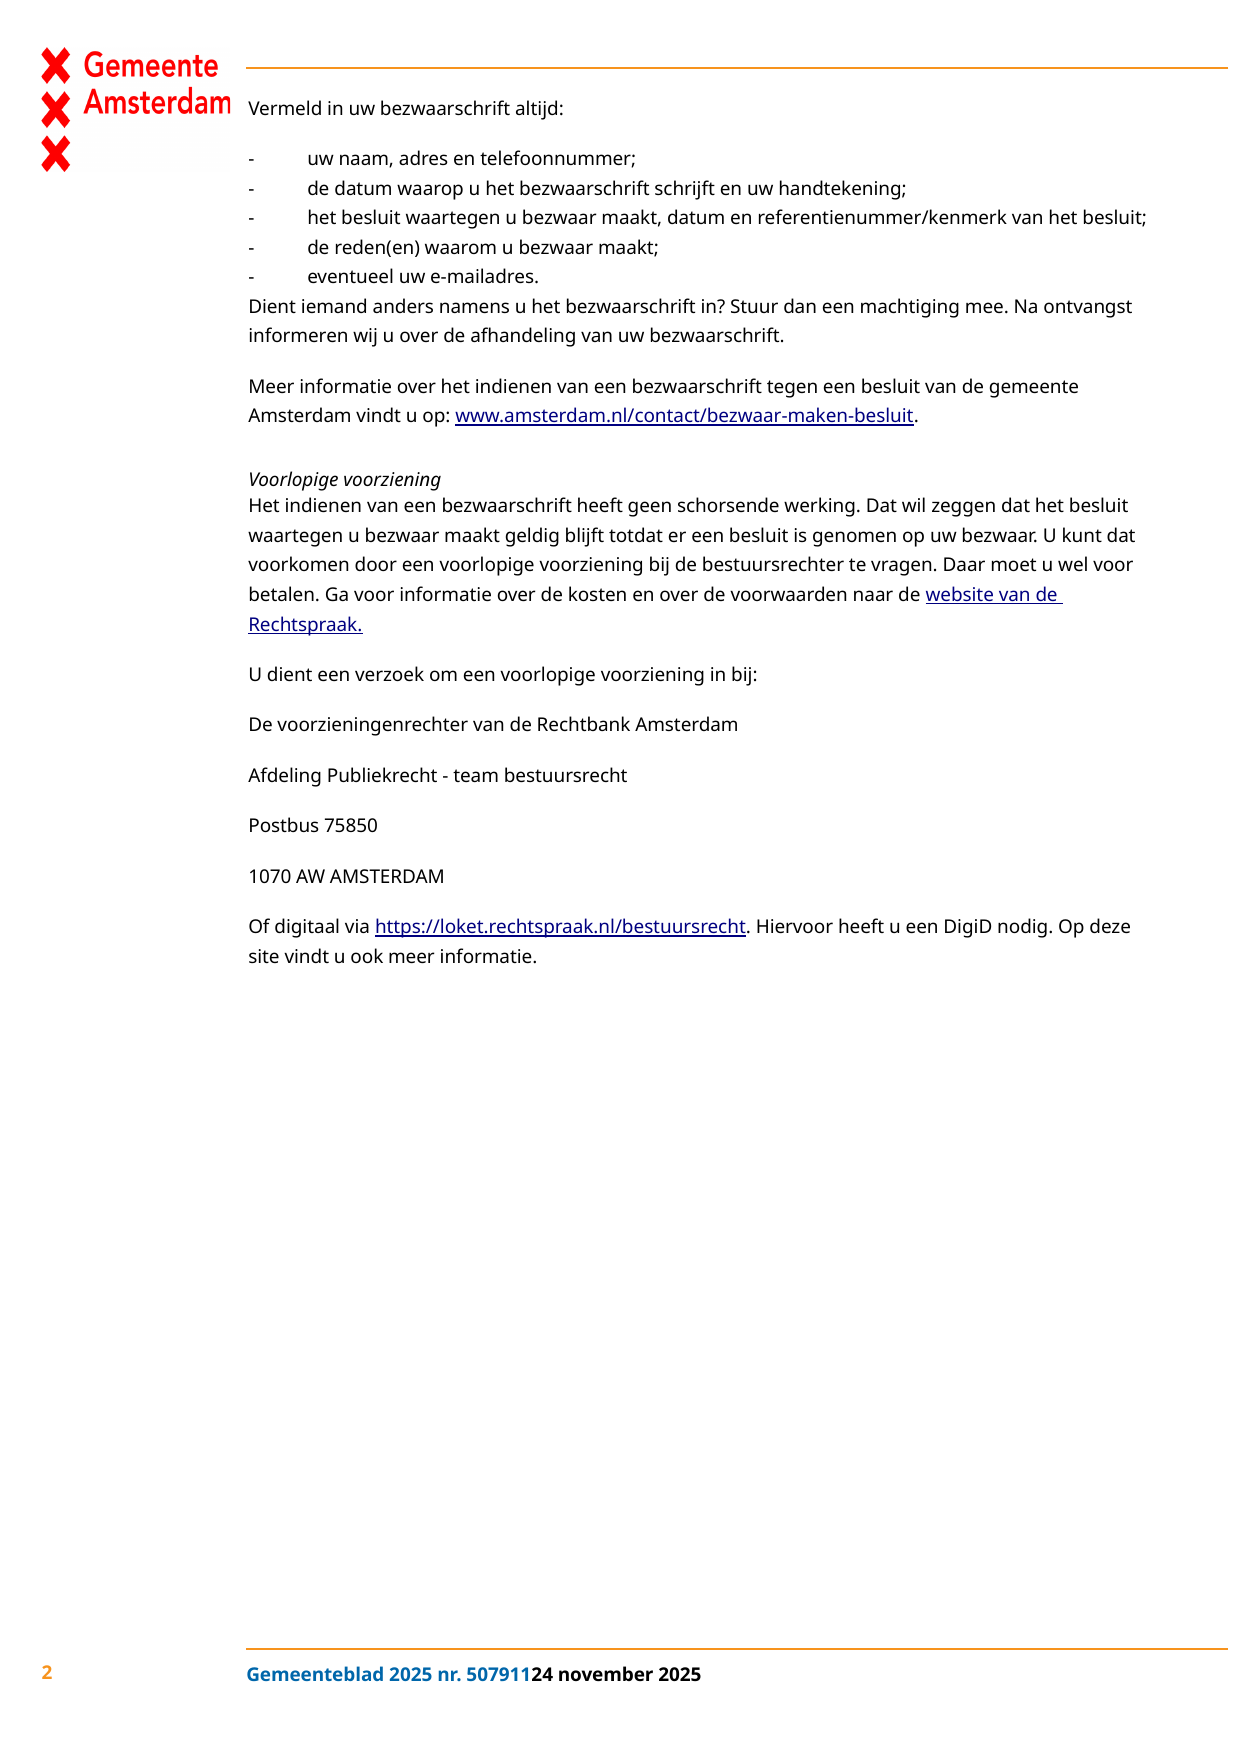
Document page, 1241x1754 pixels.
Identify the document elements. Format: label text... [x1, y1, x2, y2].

text Of digitaal via https://loket.rechtspraak.nl/bestuursrecht. Hiervoor heeft u een DigiD nodig. Op deze site vindt u ook meer informatie. [248, 913, 1152, 968]
text Postbus 75850 [248, 812, 1152, 838]
picture [41, 47, 231, 172]
text Vermeld in uw bezwaarschrift altijd: [248, 95, 1152, 121]
text Afdeling Publiekrecht - team bestuursrecht [248, 762, 1152, 788]
text U dient een verzoek om een voorlopige voorziening in bij: [248, 661, 1152, 687]
list uw naam, adres en telefoonnummer; [248, 145, 1152, 171]
list de reden(en) waarom u bezwaar maakt; [248, 234, 1152, 260]
text Voorlopige voorziening [248, 467, 1152, 492]
list het besluit waartegen u bezwaar maakt, datum en referentienummer/kenmerk van het besluit; [248, 204, 1152, 230]
text Dient iemand anders namens u het bezwaarschrift in? Stuur dan een machtiging mee. Na ontvangst informeren wij u over de afhandeling van uw bezwaarschrift. [248, 293, 1152, 348]
text Meer informatie over het indienen van een bezwaarschrift tegen een besluit van de gemeente Amsterdam vindt u op: www.amsterdam.nl/contact/bezwaar-maken-besluit. [248, 373, 1152, 428]
list eventueel uw e-mailadres. [248, 263, 1152, 289]
list de datum waarop u het bezwaarschrift schrijft en uw handtekening; [248, 175, 1152, 201]
text 1070 AW AMSTERDAM [248, 863, 1152, 888]
text Het indienen van een bezwaarschrift heeft geen schorsende werking. Dat wil zeggen dat het besluit waartegen u bezwaar maakt geldig blijft totdat er een besluit is genomen op uw bezwaar. U kunt dat voorkomen door een voorlopige voorziening bij de bestuursrechter te vragen. Daar moet u wel voor betalen. Ga voor informatie over de kosten en over de voorwaarden naar de website van de Rechtspraak. [248, 492, 1152, 636]
text De voorzieningenrechter van de Rechtbank Amsterdam [248, 712, 1152, 737]
